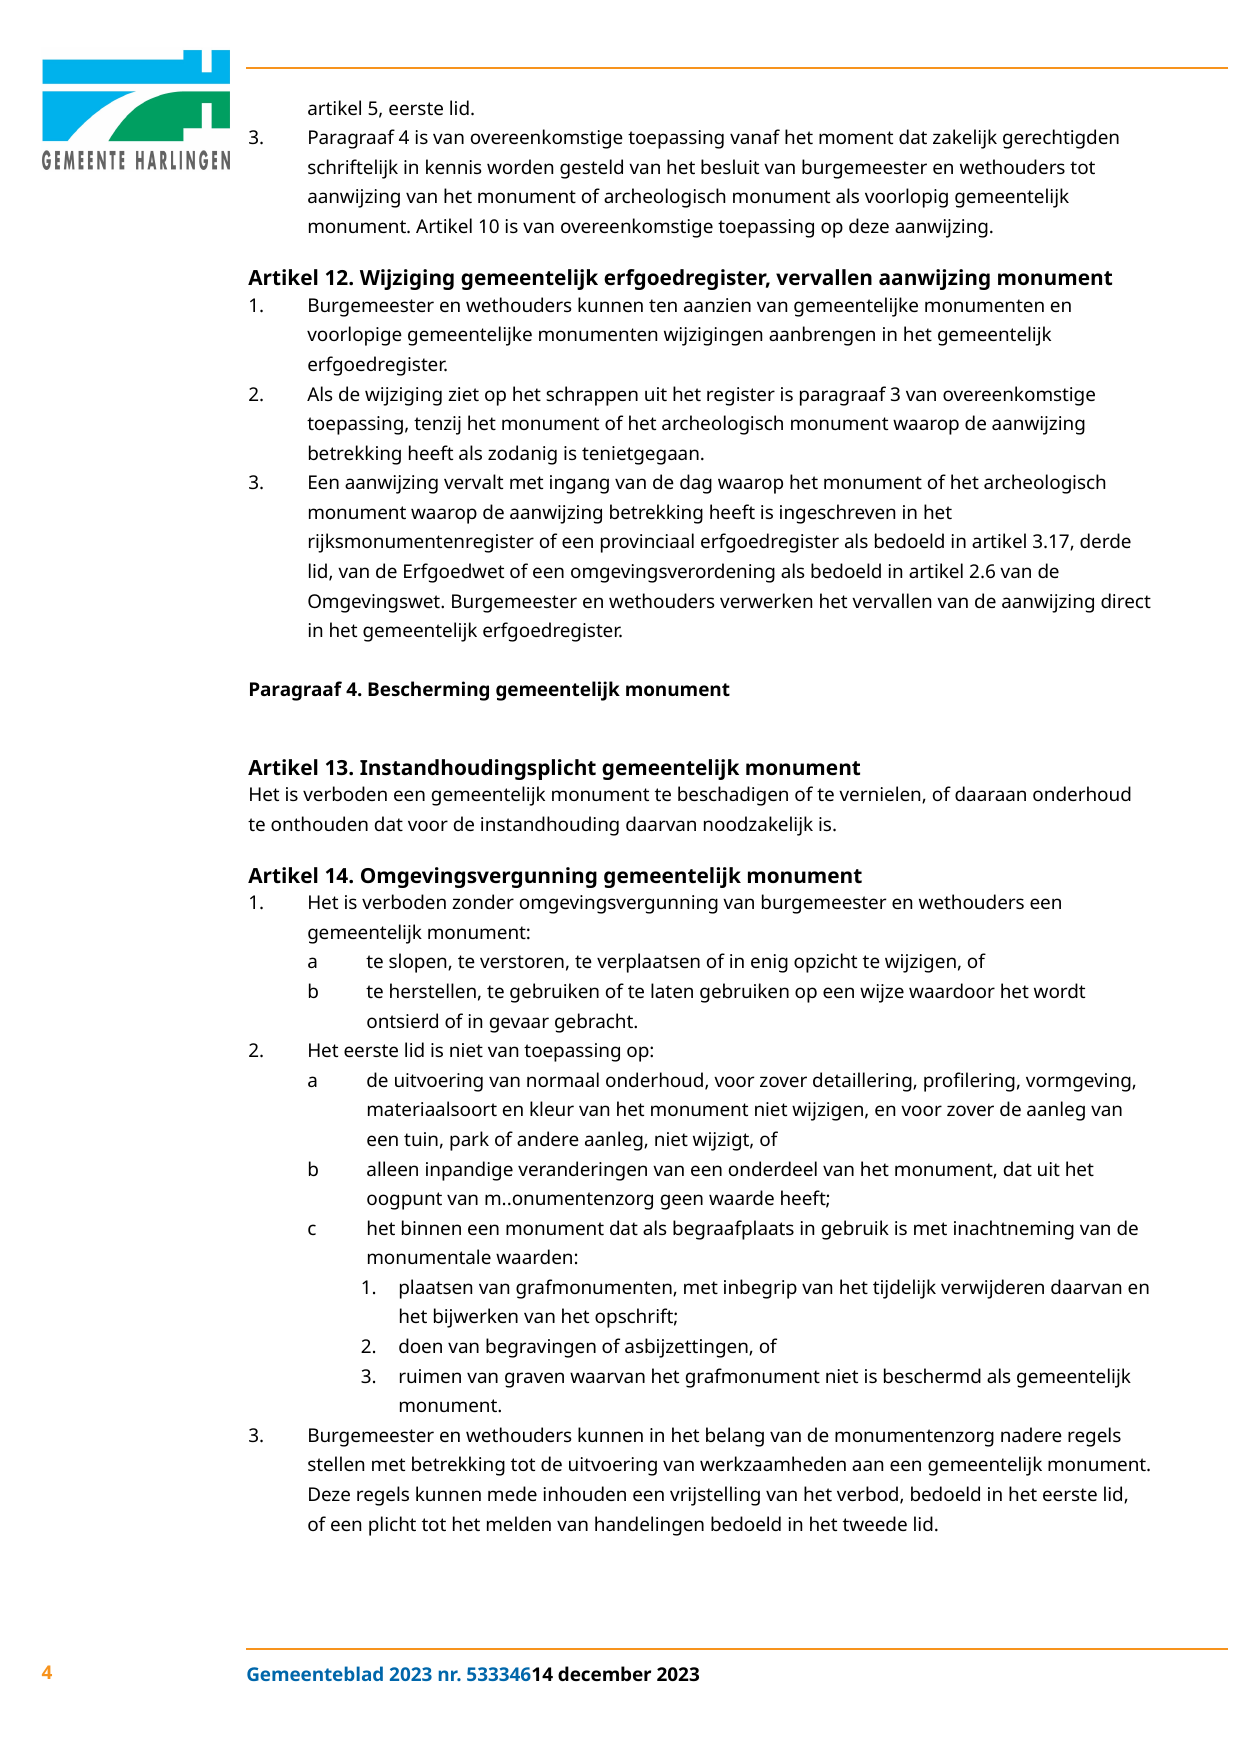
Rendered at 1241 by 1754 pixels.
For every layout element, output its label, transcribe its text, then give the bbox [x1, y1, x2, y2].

text Het is verboden een gemeentelijk monument te beschadigen of te vernielen, of daaraan onderhoud te onthouden dat voor de instandhouding daarvan noodzakelijk is. [248, 781, 1152, 836]
list de uitvoering van normaal onderhoud, voor zover detaillering, profilering, vormgeving, materiaalsoort en kleur van het monument niet wijzigen, en voor zover de aanleg van een tuin, park of andere aanleg, niet wijzigt, of [307, 1067, 1152, 1152]
list te slopen, te verstoren, te verplaatsen of in enig opzicht te wijzigen, of [307, 949, 1152, 974]
text Artikel 14. Omgevingsvergunning gemeentelijk monument [248, 861, 1152, 889]
list plaatsen van grafmonumenten, met inbegrip van het tijdelijk verwijderen daarvan en het bijwerken van het opschrift; [361, 1274, 1152, 1329]
text Paragraaf 4. Bescherming gemeentelijk monument [248, 677, 1152, 702]
list Paragraaf 4 is van overeenkomstige toepassing vanaf het moment dat zakelijk gerechtigden schriftelijk in kennis worden gesteld van het besluit van burgemeester en wethouders tot aanwijzing van het monument of archeologisch monument als voorlopig gemeentelijk monument. Artikel 10 is van overeenkomstige toepassing op deze aanwijzing. [248, 124, 1152, 239]
list Een aanwijzing vervalt met ingang van de dag waarop het monument of het archeologisch monument waarop de aanwijzing betrekking heeft is ingeschreven in het rijksmonumentenregister of een provinciaal erfgoedregister als bedoeld in artikel 3.17, derde lid, van de Erfgoedwet of een omgevingsverordening als bedoeld in artikel 2.6 van de Omgevingswet. Burgemeester en wethouders verwerken het vervallen van de aanwijzing direct in het gemeentelijk erfgoedregister. [248, 469, 1152, 643]
list doen van begravingen of asbijzettingen, of [361, 1333, 1152, 1359]
list te herstellen, te gebruiken of te laten gebruiken op een wijze waardoor het wordt ontsierd of in gevaar gebracht. [307, 978, 1152, 1034]
list alleen inpandige veranderingen van een onderdeel van het monument, dat uit het oogpunt van m..onumentenzorg geen waarde heeft; [307, 1156, 1152, 1211]
text Artikel 12. Wijziging gemeentelijk erfgoedregister, vervallen aanwijzing monument [248, 263, 1152, 292]
list artikel 5, eerste lid. [248, 95, 1152, 121]
list het binnen een monument dat als begraafplaats in gebruik is met inachtneming van de monumentale waarden: [307, 1215, 1152, 1270]
picture [41, 47, 231, 172]
list Burgemeester en wethouders kunnen ten aanzien van gemeentelijke monumenten en voorlopige gemeentelijke monumenten wijzigingen aanbrengen in het gemeentelijk erfgoedregister. [248, 292, 1152, 377]
list Burgemeester en wethouders kunnen in het belang van de monumentenzorg nadere regels stellen met betrekking tot de uitvoering van werkzaamheden aan een gemeentelijk monument. Deze regels kunnen mede inhouden een vrijstelling van het verbod, bedoeld in het eerste lid, of een plicht tot het melden van handelingen bedoeld in het tweede lid. [248, 1422, 1152, 1537]
text Artikel 13. Instandhoudingsplicht gemeentelijk monument [248, 753, 1152, 781]
list ruimen van graven waarvan het grafmonument niet is beschermd als gemeentelijk monument. [361, 1363, 1152, 1418]
list Als de wijziging ziet op het schrappen uit het register is paragraaf 3 van overeenkomstige toepassing, tenzij het monument of het archeologisch monument waarop de aanwijzing betrekking heeft als zodanig is tenietgegaan. [248, 381, 1152, 466]
list Het eerste lid is niet van toepassing op: [248, 1037, 1152, 1063]
list Het is verboden zonder omgevingsvergunning van burgemeester en wethouders een gemeentelijk monument: [248, 889, 1152, 945]
